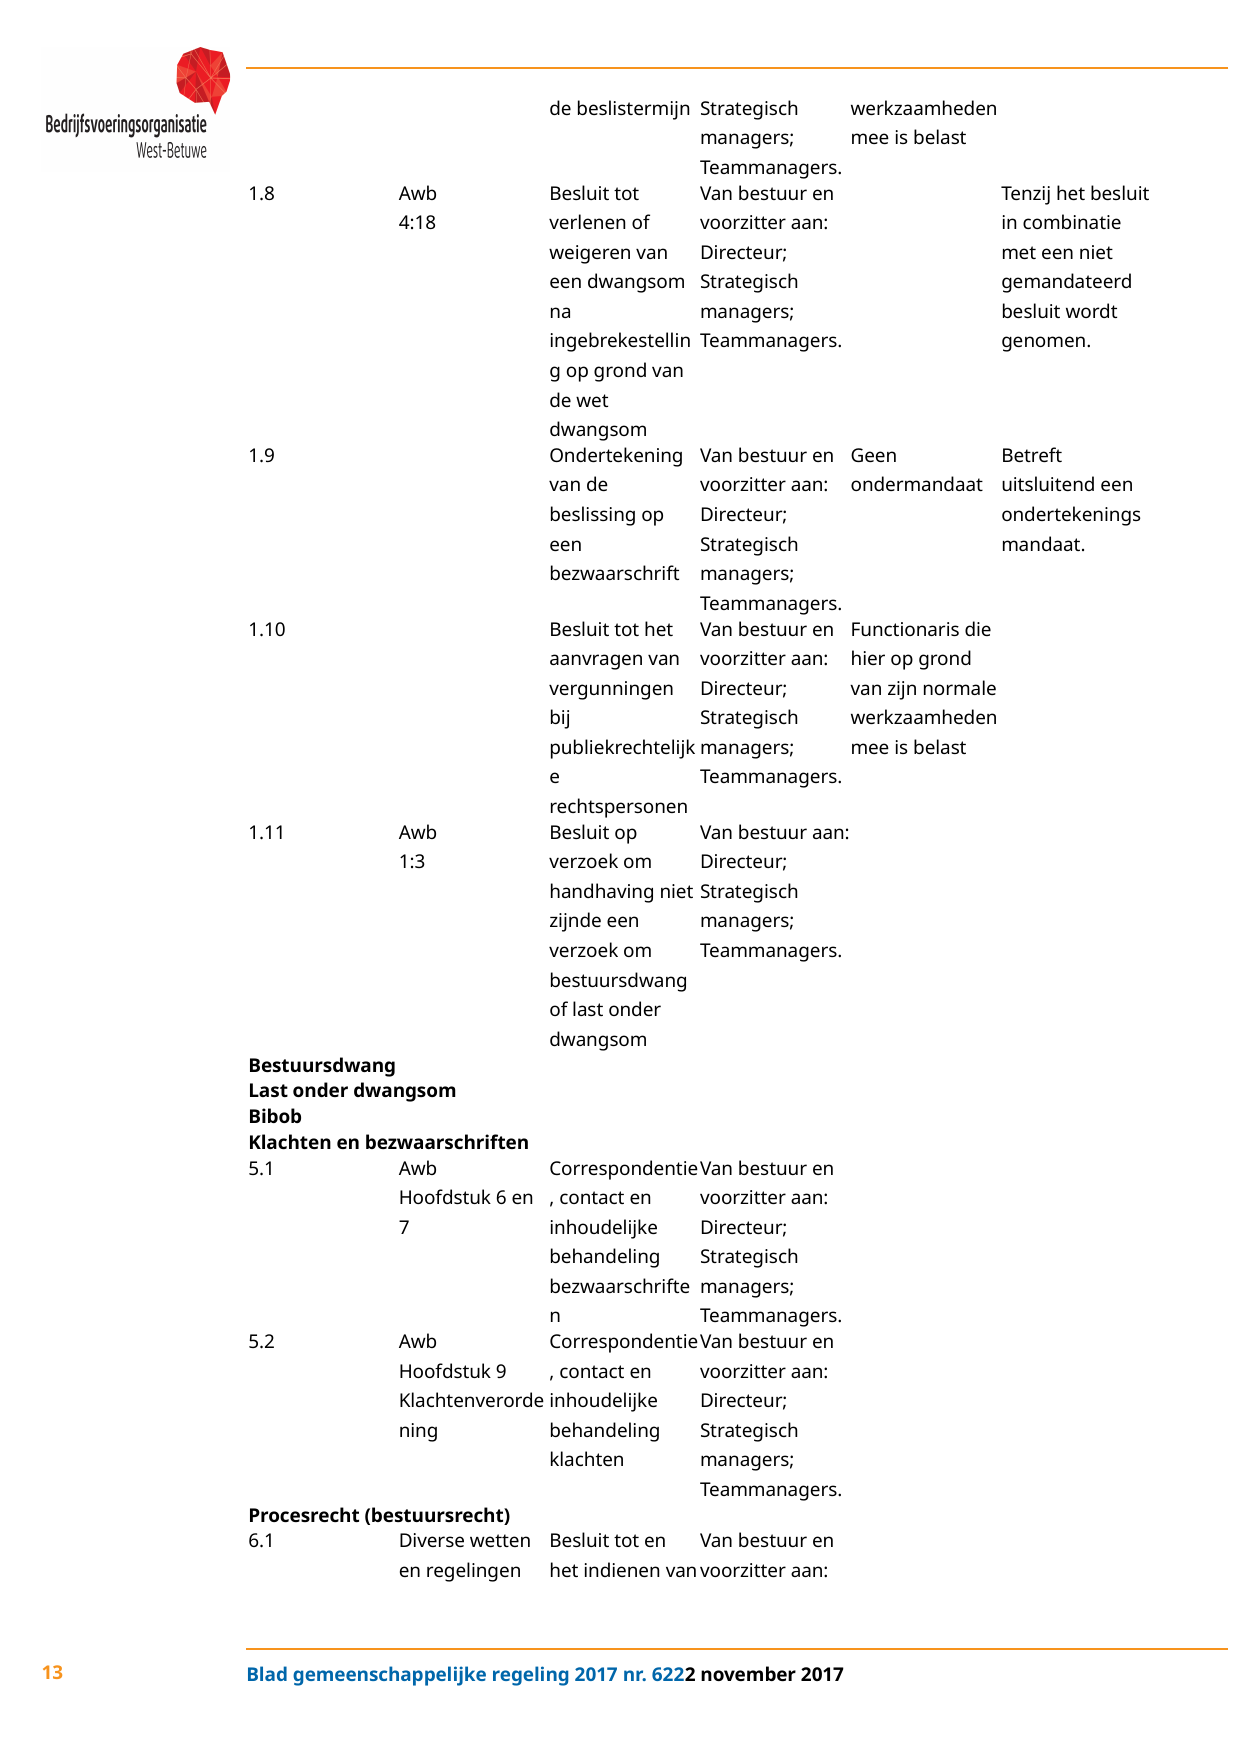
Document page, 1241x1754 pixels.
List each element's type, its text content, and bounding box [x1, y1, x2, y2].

table_cell [850, 1328, 1001, 1502]
table_cell Tenzij het besluit in combinatie met een niet gemandateerd besluit wordt genomen. [1001, 180, 1152, 442]
table_cell 6.1 [248, 1528, 398, 1583]
table_cell Van bestuur en voorzitter aan: Directeur; Strategisch managers; Teammanagers. [700, 1155, 850, 1328]
table_cell [1001, 1155, 1152, 1328]
table_cell Awb 1:3 [399, 819, 549, 1052]
table_cell Geen ondermandaat [850, 442, 1001, 616]
table_cell Klachten en bezwaarschriften [248, 1129, 1152, 1155]
table_cell 1.10 [248, 616, 398, 819]
table_cell [1001, 819, 1152, 1052]
table_cell werkzaamheden mee is belast [850, 95, 1001, 180]
table_cell Van bestuur en voorzitter aan: Directeur; Strategisch managers; Teammanagers. [700, 616, 850, 819]
table_cell Correspondentie, contact en inhoudelijke behandeling bezwaarschriften [549, 1155, 700, 1328]
table_cell [399, 616, 549, 819]
table_cell Procesrecht (bestuursrecht) [248, 1502, 1152, 1528]
table_cell Van bestuur en voorzitter aan: Directeur; Strategisch managers; Teammanagers. [700, 1328, 850, 1502]
table_cell [1001, 95, 1152, 180]
table_cell Bestuursdwang [248, 1052, 1152, 1077]
table_cell Awb Hoofdstuk 9 Klachtenverordening [399, 1328, 549, 1502]
table_cell Strategisch managers; Teammanagers. [700, 95, 850, 180]
table_cell Ondertekening van de beslissing op een bezwaarschrift [549, 442, 700, 616]
table_cell Diverse wetten en regelingen [399, 1528, 549, 1583]
table_cell Awb Hoofdstuk 6 en 7 [399, 1155, 549, 1328]
table_cell Bibob [248, 1103, 1152, 1129]
table_cell 1.11 [248, 819, 398, 1052]
table_cell [850, 819, 1001, 1052]
table_cell Van bestuur en voorzitter aan: [700, 1528, 850, 1583]
table_cell Van bestuur en voorzitter aan: Directeur; Strategisch managers; Teammanagers. [700, 442, 850, 616]
table_cell [399, 442, 549, 616]
table_cell Correspondentie, contact en inhoudelijke behandeling klachten [549, 1328, 700, 1502]
table_cell Besluit tot het aanvragen van vergunningen bij publiekrechtelijke rechtspersonen [549, 616, 700, 819]
table_cell 1.8 [248, 180, 398, 442]
table_cell Besluit tot verlenen of weigeren van een dwangsom na ingebrekestelling op grond van de wet dwangsom [549, 180, 700, 442]
table_cell [1001, 616, 1152, 819]
table_cell Van bestuur en voorzitter aan: Directeur; Strategisch managers; Teammanagers. [700, 180, 850, 442]
table_cell [1001, 1328, 1152, 1502]
picture [41, 47, 231, 172]
table_cell Awb 4:18 [399, 180, 549, 442]
table_cell 5.2 [248, 1328, 398, 1502]
table_cell 5.1 [248, 1155, 398, 1328]
table_cell de beslistermijn [549, 95, 700, 180]
table_cell [248, 95, 398, 180]
table_cell [850, 1528, 1001, 1583]
table_cell Last onder dwangsom [248, 1078, 1152, 1103]
table_cell [850, 180, 1001, 442]
table_cell Functionaris die hier op grond van zijn normale werkzaamheden mee is belast [850, 616, 1001, 819]
table_cell 1.9 [248, 442, 398, 616]
table_cell [1001, 1528, 1152, 1583]
table_cell Betreft uitsluitend een ondertekeningsmandaat. [1001, 442, 1152, 616]
table_cell Besluit tot en het indienen van [549, 1528, 700, 1583]
table_cell [399, 95, 549, 180]
table_cell Van bestuur aan: Directeur; Strategisch managers; Teammanagers. [700, 819, 850, 1052]
table_cell Besluit op verzoek om handhaving niet zijnde een verzoek om bestuursdwang of last onder dwangsom [549, 819, 700, 1052]
table_cell [850, 1155, 1001, 1328]
